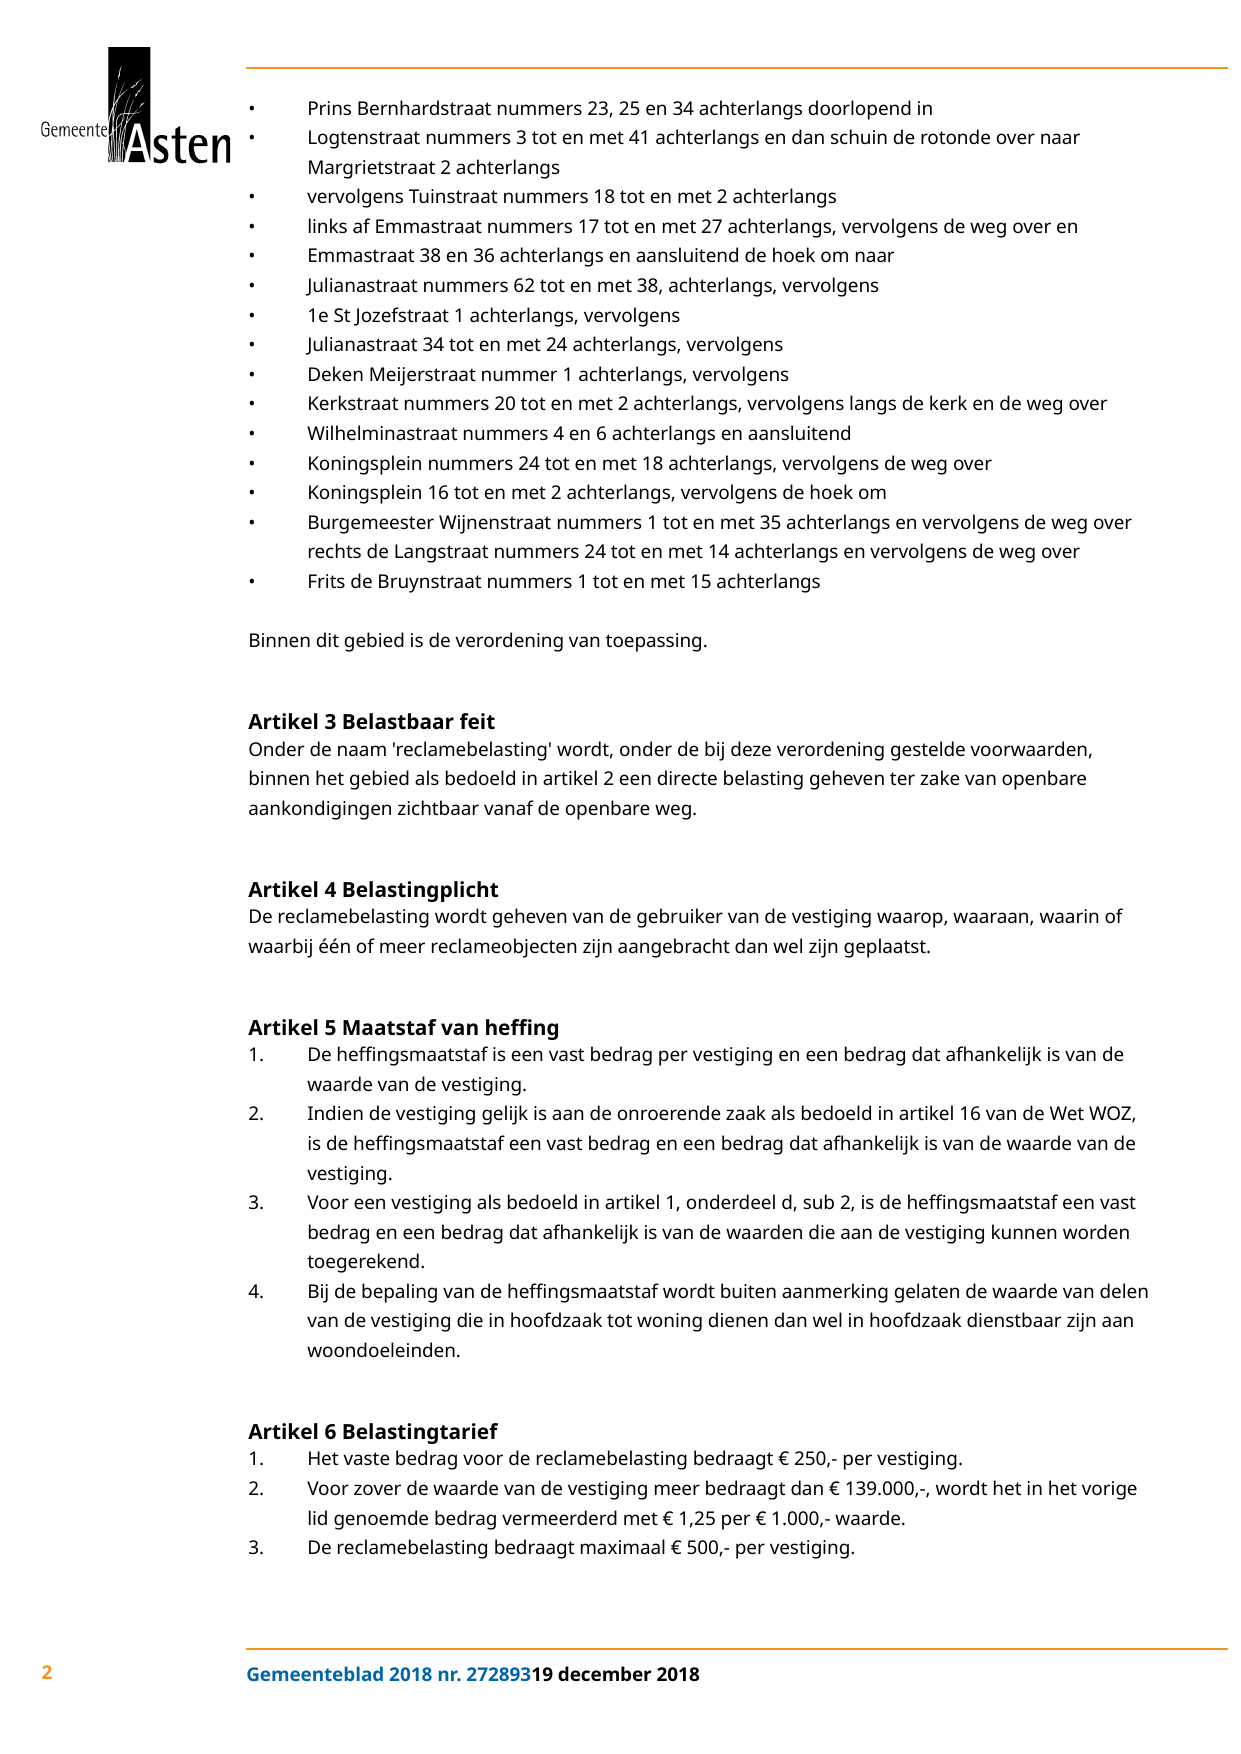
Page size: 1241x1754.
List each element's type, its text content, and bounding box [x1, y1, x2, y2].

text Artikel 4 Belastingplicht [248, 875, 1152, 903]
list Voor zover de waarde van de vestiging meer bedraagt dan € 139.000,-, wordt het in het vorige lid genoemde bedrag vermeerderd met € 1,25 per € 1.000,- waarde. [248, 1475, 1152, 1531]
list De heffingsmaatstaf is een vast bedrag per vestiging en een bedrag dat afhankelijk is van de waarde van de vestiging. [248, 1041, 1152, 1097]
list Deken Meijerstraat nummer 1 achterlangs, vervolgens [248, 361, 1152, 387]
list Indien de vestiging gelijk is aan de onroerende zaak als bedoeld in artikel 16 van de Wet WOZ, is de heffingsmaatstaf een vast bedrag en een bedrag dat afhankelijk is van de waarde van de vestiging. [248, 1101, 1152, 1185]
list Prins Bernhardstraat nummers 23, 25 en 34 achterlangs doorlopend in [248, 95, 1152, 121]
list De reclamebelasting bedraagt maximaal € 500,- per vestiging. [248, 1534, 1152, 1560]
text Onder de naam 'reclamebelasting' wordt, onder de bij deze verordening gestelde voorwaarden, binnen het gebied als bedoeld in artikel 2 een directe belasting geheven ter zake van openbare aankondigingen zichtbaar vanaf de openbare weg. [248, 736, 1152, 821]
list links af Emmastraat nummers 17 tot en met 27 achterlangs, vervolgens de weg over en [248, 213, 1152, 239]
list Julianastraat 34 tot en met 24 achterlangs, vervolgens [248, 331, 1152, 357]
list Kerkstraat nummers 20 tot en met 2 achterlangs, vervolgens langs de kerk en de weg over [248, 391, 1152, 416]
list Het vaste bedrag voor de reclamebelasting bedraagt € 250,- per vestiging. [248, 1446, 1152, 1471]
text Binnen dit gebied is de verordening van toepassing. [248, 627, 1152, 653]
list Koningsplein 16 tot en met 2 achterlangs, vervolgens de hoek om [248, 479, 1152, 505]
list Wilhelminastraat nummers 4 en 6 achterlangs en aansluitend [248, 420, 1152, 446]
text Artikel 5 Maatstaf van heffing [248, 1013, 1152, 1041]
list Emmastraat 38 en 36 achterlangs en aansluitend de hoek om naar [248, 243, 1152, 268]
list Burgemeester Wijnenstraat nummers 1 tot en met 35 achterlangs en vervolgens de weg over rechts de Langstraat nummers 24 tot en met 14 achterlangs en vervolgens de weg over [248, 509, 1152, 564]
list Bij de bepaling van de heffingsmaatstaf wordt buiten aanmerking gelaten de waarde van delen van de vestiging die in hoofdzaak tot woning dienen dan wel in hoofdzaak dienstbaar zijn aan woondoeleinden. [248, 1278, 1152, 1363]
text De reclamebelasting wordt geheven van de gebruiker van de vestiging waarop, waaraan, waarin of waarbij één of meer reclameobjecten zijn aangebracht dan wel zijn geplaatst. [248, 903, 1152, 959]
list Frits de Bruynstraat nummers 1 tot en met 15 achterlangs [248, 568, 1152, 594]
text Artikel 6 Belastingtarief [248, 1417, 1152, 1446]
text Artikel 3 Belastbaar feit [248, 707, 1152, 736]
list Julianastraat nummers 62 tot en met 38, achterlangs, vervolgens [248, 272, 1152, 298]
list 1e St Jozefstraat 1 achterlangs, vervolgens [248, 302, 1152, 328]
list Koningsplein nummers 24 tot en met 18 achterlangs, vervolgens de weg over [248, 450, 1152, 476]
picture [41, 47, 231, 172]
list vervolgens Tuinstraat nummers 18 tot en met 2 achterlangs [248, 183, 1152, 209]
list Logtenstraat nummers 3 tot en met 41 achterlangs en dan schuin de rotonde over naar Margrietstraat 2 achterlangs [248, 124, 1152, 180]
list Voor een vestiging als bedoeld in artikel 1, onderdeel d, sub 2, is de heffingsmaatstaf een vast bedrag en een bedrag dat afhankelijk is van de waarden die aan de vestiging kunnen worden toegerekend. [248, 1189, 1152, 1274]
